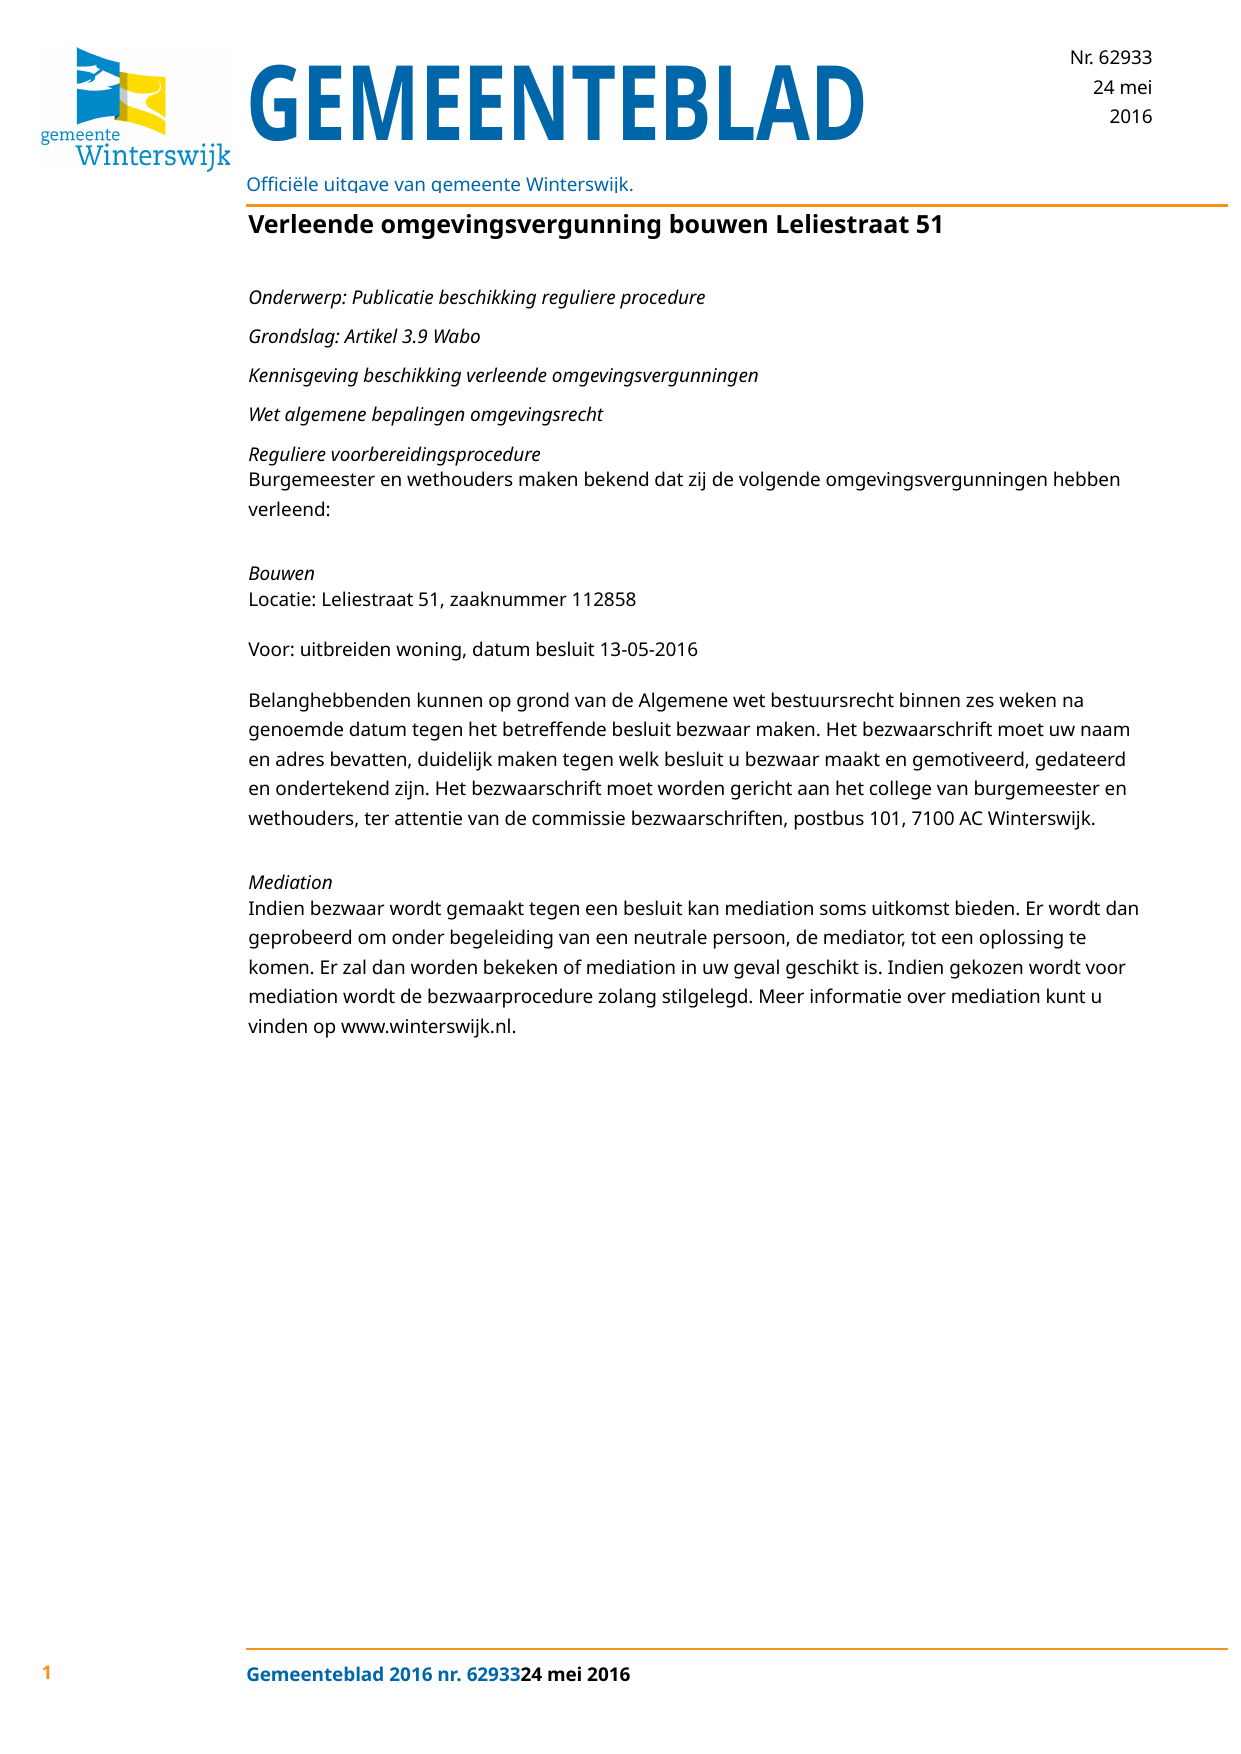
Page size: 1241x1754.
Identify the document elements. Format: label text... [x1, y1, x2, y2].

text Belanghebbenden kunnen op grond van de Algemene wet bestuursrecht binnen zes weken na genoemde datum tegen het betreffende besluit bezwaar maken. Het bezwaarschrift moet uw naam en adres bevatten, duidelijk maken tegen welk besluit u bezwaar maakt en gemotiveerd, gedateerd en ondertekend zijn. Het bezwaarschrift moet worden gericht aan het college van burgemeester en wethouders, ter attentie van de commissie bezwaarschriften, postbus 101, 7100 AC Winterswijk. [248, 687, 1152, 831]
text Reguliere voorbereidingsprocedure [248, 441, 1152, 467]
text Voor: uitbreiden woning, datum besluit 13-05-2016 [248, 636, 1152, 662]
text Bouwen [248, 560, 1152, 586]
text Locatie: Leliestraat 51, zaaknummer 112858 [248, 586, 1152, 612]
text Wet algemene bepalingen omgevingsrecht [248, 402, 1152, 427]
text Burgemeester en wethouders maken bekend dat zij de volgende omgevingsvergunningen hebben verleend: [248, 467, 1152, 522]
text Verleende omgevingsvergunning bouwen Leliestraat 51 [248, 207, 1152, 241]
picture [225, 153, 231, 162]
text Grondslag: Artikel 3.9 Wabo [248, 323, 1152, 349]
picture [41, 47, 231, 172]
text Kennisgeving beschikking verleende omgevingsvergunningen [248, 362, 1152, 388]
text Indien bezwaar wordt gemaakt tegen een besluit kan mediation soms uitkomst bieden. Er wordt dan geprobeerd om onder begeleiding van een neutrale persoon, de mediator, tot een oplossing te komen. Er zal dan worden bekeken of mediation in uw geval geschikt is. Indien gekozen wordt voor mediation wordt de bezwaarprocedure zolang stilgelegd. Meer informatie over mediation kunt u vinden op www.winterswijk.nl. [248, 895, 1152, 1039]
text Mediation [248, 869, 1152, 895]
text Onderwerp: Publicatie beschikking reguliere procedure [248, 284, 1152, 309]
